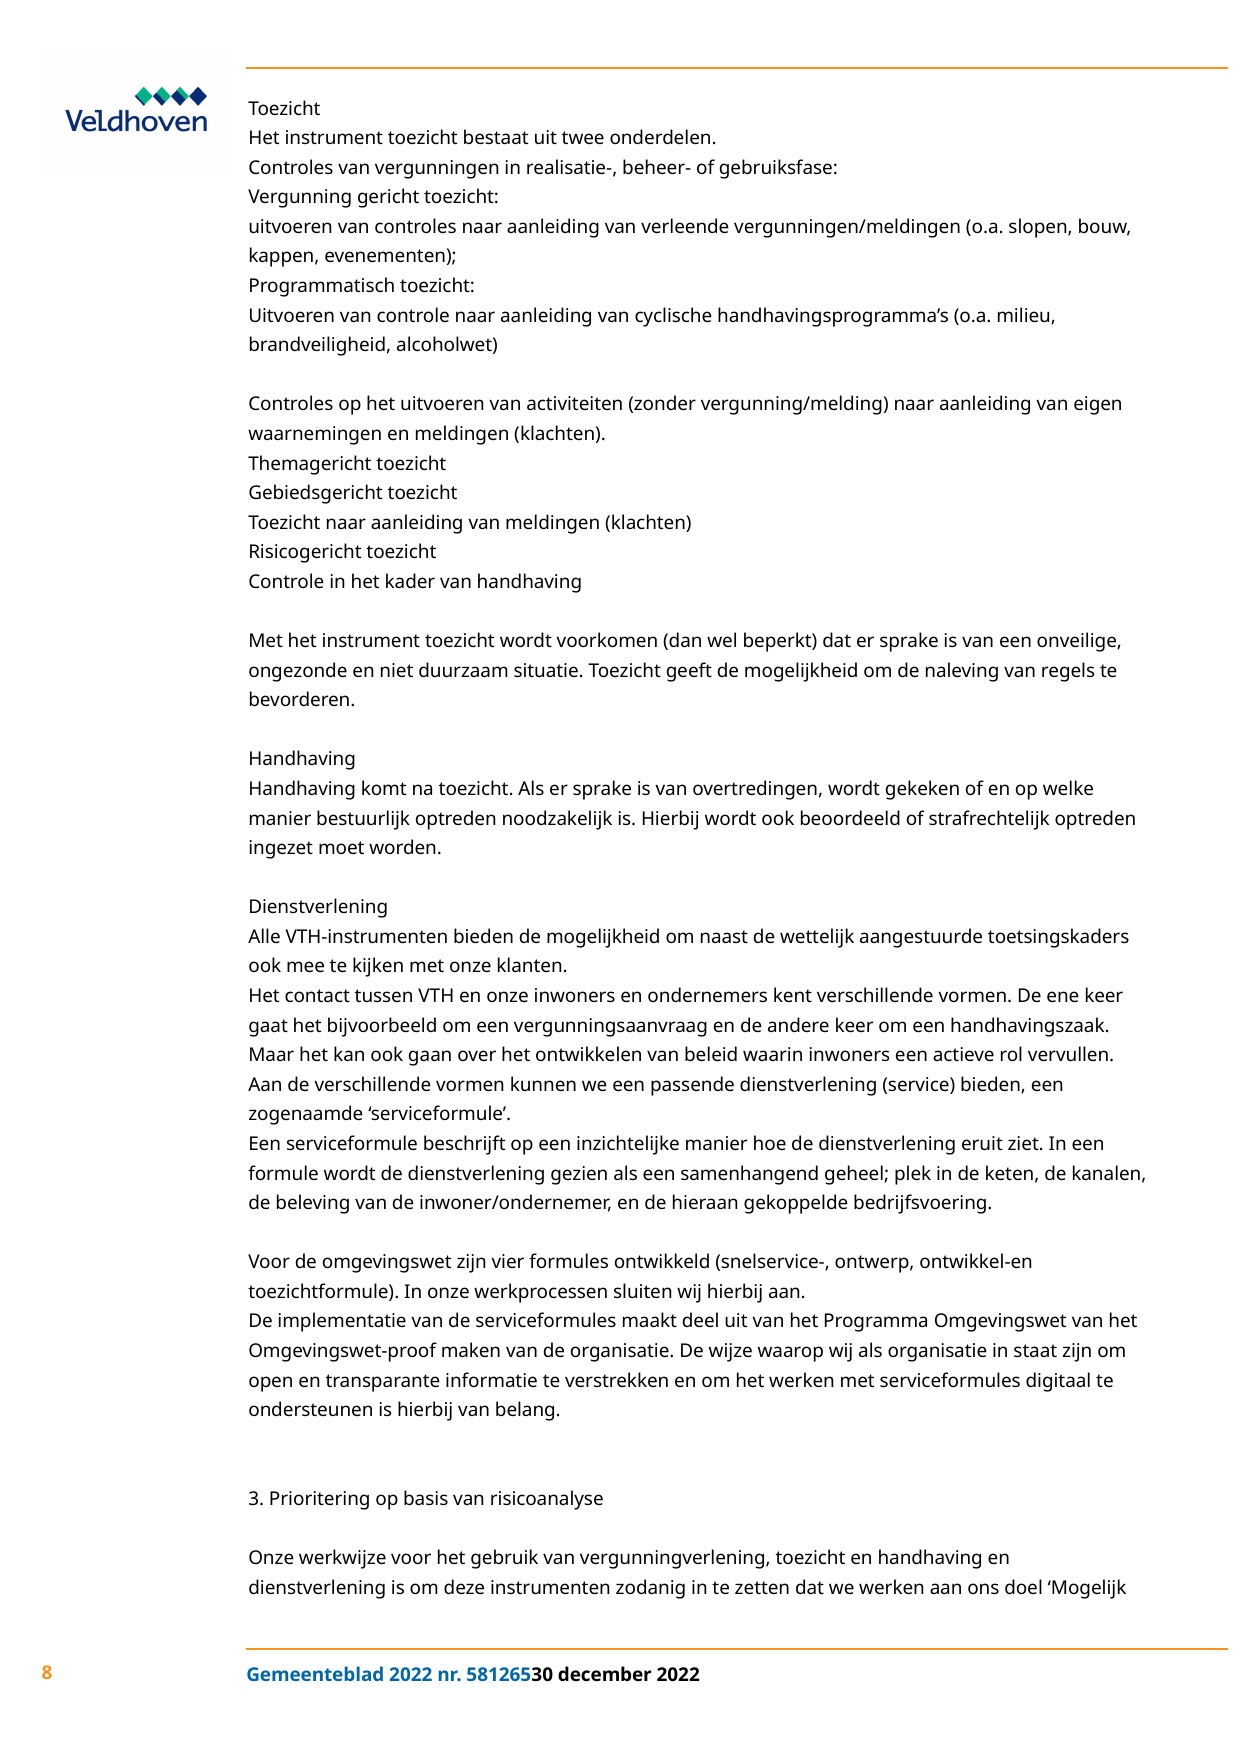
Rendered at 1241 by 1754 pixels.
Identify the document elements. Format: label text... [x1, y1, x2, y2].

text Onze werkwijze voor het gebruik van vergunningverlening, toezicht en handhaving en dienstverlening is om deze instrumenten zodanig in te zetten dat we werken aan ons doel ‘Mogelijk [248, 1544, 1152, 1600]
text Alle VTH-instrumenten bieden de mogelijkheid om naast de wettelijk aangestuurde toetsingskaders ook mee te kijken met onze klanten. [248, 923, 1152, 978]
text Controle in het kader van handhaving [248, 568, 1152, 594]
text Toezicht naar aanleiding van meldingen (klachten) [248, 509, 1152, 535]
text Toezicht [248, 95, 1152, 121]
text Controles van vergunningen in realisatie-, beheer- of gebruiksfase: [248, 154, 1152, 180]
text 3. Prioritering op basis van risicoanalyse [248, 1485, 1152, 1511]
text Risicogericht toezicht [248, 538, 1152, 564]
text Uitvoeren van controle naar aanleiding van cyclische handhavingsprogramma’s (o.a. milieu, brandveiligheid, alcoholwet) [248, 302, 1152, 357]
text Dienstverlening [248, 893, 1152, 919]
text Handhaving komt na toezicht. Als er sprake is van overtredingen, wordt gekeken of en op welke manier bestuurlijk optreden noodzakelijk is. Hierbij wordt ook beoordeeld of strafrechtelijk optreden ingezet moet worden. [248, 775, 1152, 860]
text uitvoeren van controles naar aanleiding van verleende vergunningen/meldingen (o.a. slopen, bouw, kappen, evenementen); [248, 213, 1152, 268]
text Voor de omgevingswet zijn vier formules ontwikkeld (snelservice-, ontwerp, ontwikkel-en toezichtformule). In onze werkprocessen sluiten wij hierbij aan. [248, 1248, 1152, 1304]
text Themagericht toezicht [248, 450, 1152, 476]
text Het contact tussen VTH en onze inwoners en ondernemers kent verschillende vormen. De ene keer gaat het bijvoorbeeld om een vergunningsaanvraag en de andere keer om een handhavingszaak. Maar het kan ook gaan over het ontwikkelen van beleid waarin inwoners een actieve rol vervullen. [248, 982, 1152, 1067]
text Met het instrument toezicht wordt voorkomen (dan wel beperkt) dat er sprake is van een onveilige, ongezonde en niet duurzaam situatie. Toezicht geeft de mogelijkheid om de naleving van regels te bevorderen. [248, 627, 1152, 712]
text Een serviceformule beschrijft op een inzichtelijke manier hoe de dienstverlening eruit ziet. In een formule wordt de dienstverlening gezien als een samenhangend geheel; plek in de keten, de kanalen, de beleving van de inwoner/ondernemer, en de hieraan gekoppelde bedrijfsvoering. [248, 1130, 1152, 1215]
picture [41, 47, 231, 172]
text Programmatisch toezicht: [248, 272, 1152, 298]
text Gebiedsgericht toezicht [248, 479, 1152, 505]
text De implementatie van de serviceformules maakt deel uit van het Programma Omgevingswet van het Omgevingswet-proof maken van de organisatie. De wijze waarop wij als organisatie in staat zijn om open en transparante informatie te verstrekken en om het werken met serviceformules digitaal te ondersteunen is hierbij van belang. [248, 1308, 1152, 1422]
text Handhaving [248, 746, 1152, 771]
text Het instrument toezicht bestaat uit twee onderdelen. [248, 124, 1152, 150]
text Aan de verschillende vormen kunnen we een passende dienstverlening (service) bieden, een zogenaamde ‘serviceformule’. [248, 1071, 1152, 1126]
text Vergunning gericht toezicht: [248, 183, 1152, 209]
text Controles op het uitvoeren van activiteiten (zonder vergunning/melding) naar aanleiding van eigen waarnemingen en meldingen (klachten). [248, 391, 1152, 446]
